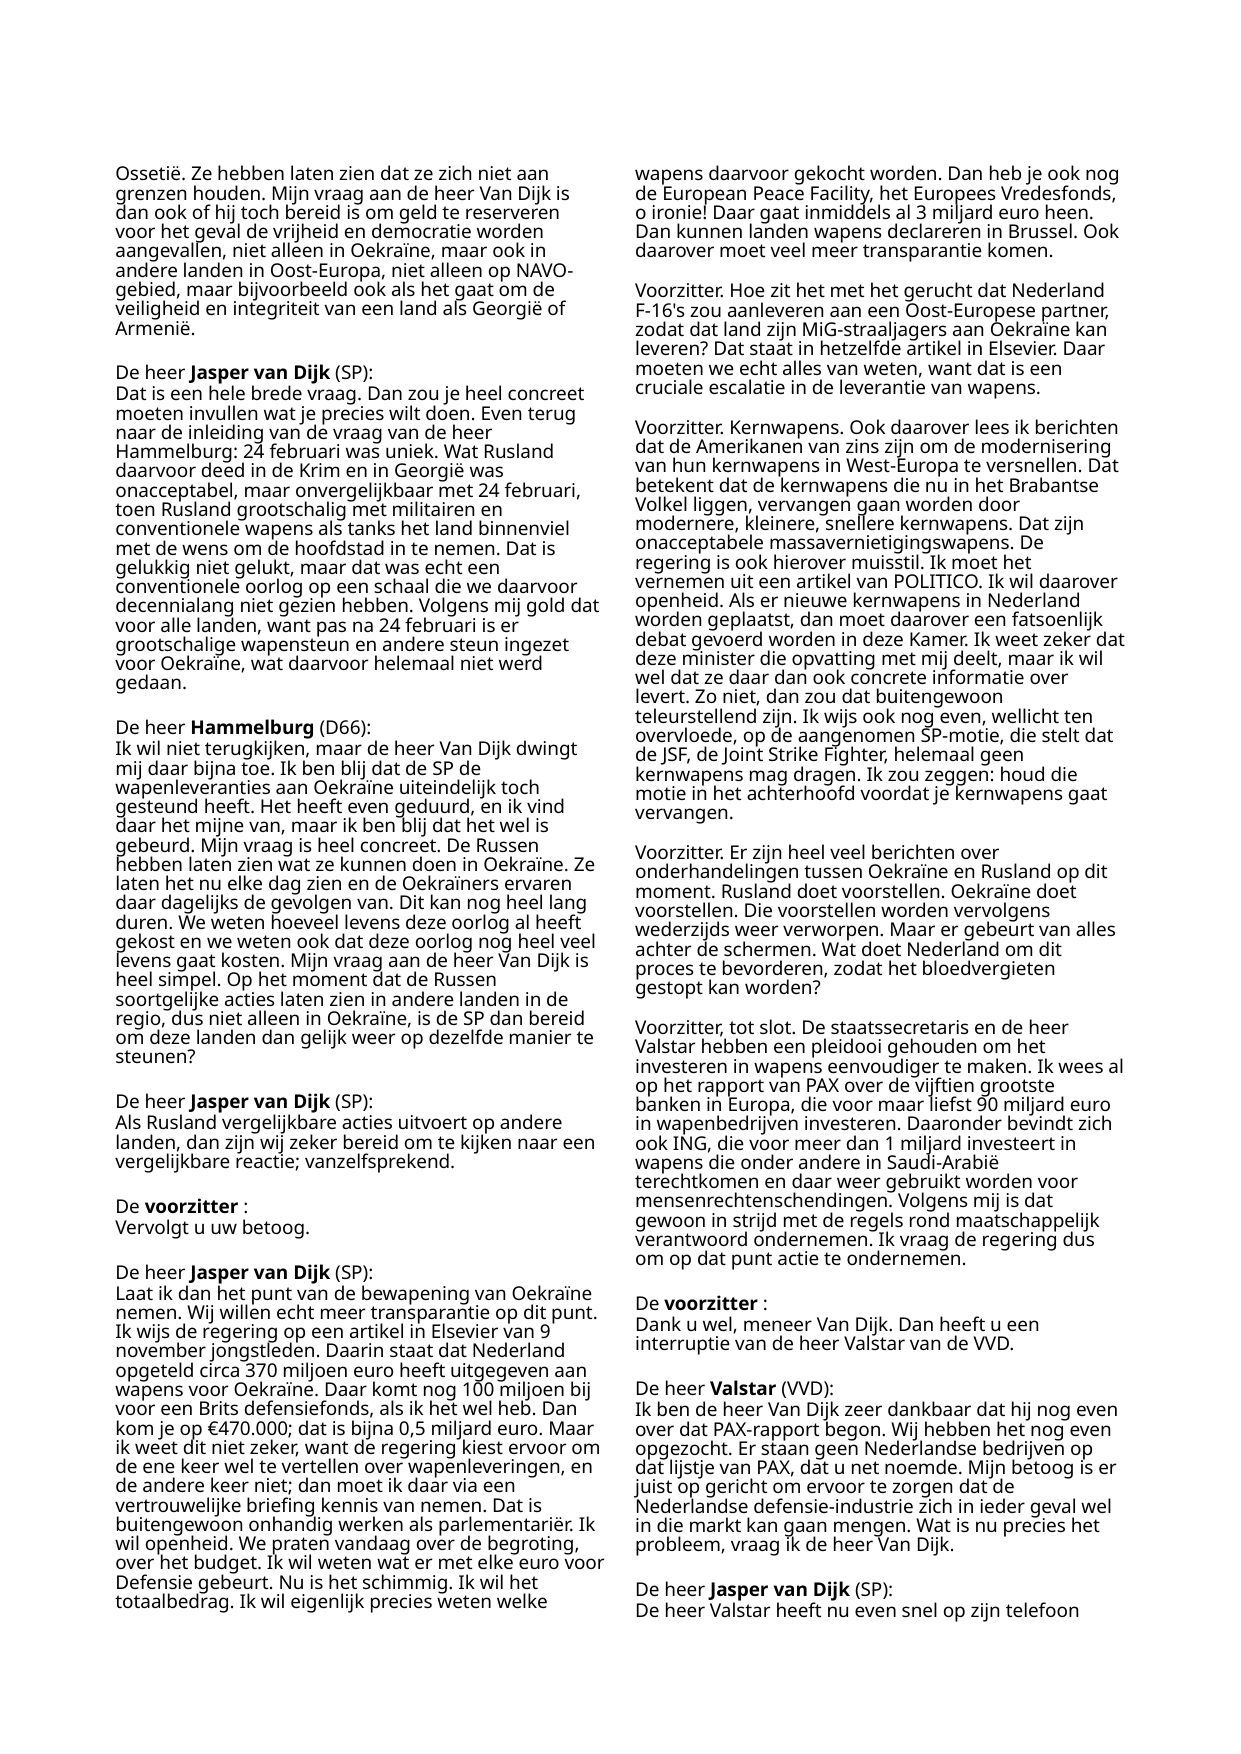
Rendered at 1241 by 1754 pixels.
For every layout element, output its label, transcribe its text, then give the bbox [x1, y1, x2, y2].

text De heer Jasper van Dijk (SP): [115, 1259, 605, 1284]
text De heer Jasper van Dijk (SP): [115, 1089, 605, 1114]
text Voorzitter. Er zijn heel veel berichten over onderhandelingen tussen Oekraïne en Rusland op dit moment. Rusland doet voorstellen. Oekraïne doet voorstellen. Die voorstellen worden vervolgens wederzijds weer verworpen. Maar er gebeurt van alles achter de schermen. Wat doet Nederland om dit proces te bevorderen, zodat het bloedvergieten gestopt kan worden? [635, 844, 1125, 998]
text Voorzitter. Hoe zit het met het gerucht dat Nederland F-16's zou aanleveren aan een Oost-Europese partner, zodat dat land zijn MiG-straaljagers aan Oekraïne kan leveren? Dat staat in hetzelfde artikel in Elsevier. Daar moeten we echt alles van weten, want dat is een cruciale escalatie in de leverantie van wapens. [635, 282, 1125, 398]
text De voorzitter : [115, 1193, 605, 1219]
text De voorzitter : [635, 1290, 1125, 1316]
text wapens daarvoor gekocht worden. Dan heb je ook nog de European Peace Facility, het Europees Vredesfonds, o ironie! Daar gaat inmiddels al 3 miljard euro heen. Dan kunnen landen wapens declareren in Brussel. Ook daarover moet veel meer transparantie komen. [635, 165, 1125, 262]
text De heer Jasper van Dijk (SP): [635, 1576, 1125, 1602]
text De heer Valstar (VVD): [635, 1376, 1125, 1401]
text De heer Jasper van Dijk (SP): [115, 359, 605, 385]
text Ik ben de heer Van Dijk zeer dankbaar dat hij nog even over dat PAX-rapport begon. Wij hebben het nog even opgezocht. Er staan geen Nederlandse bedrijven op dat lijstje van PAX, dat u net noemde. Mijn betoog is er juist op gericht om ervoor te zorgen dat de Nederlandse defensie-industrie zich in ieder geval wel in die markt kan gaan mengen. Wat is nu precies het probleem, vraag ik de heer Van Dijk. [635, 1401, 1125, 1555]
text De heer Valstar heeft nu even snel op zijn telefoon [635, 1602, 1125, 1621]
text Dank u wel, meneer Van Dijk. Dan heeft u een interruptie van de heer Valstar van de VVD. [635, 1316, 1125, 1355]
text Als Rusland vergelijkbare acties uitvoert op andere landen, dan zijn wij zeker bereid om te kijken naar een vergelijkbare reactie; vanzelfsprekend. [115, 1114, 605, 1172]
text Ik wil niet terugkijken, maar de heer Van Dijk dwingt mij daar bijna toe. Ik ben blij dat de SP de wapenleveranties aan Oekraïne uiteindelijk toch gesteund heeft. Het heeft even geduurd, en ik vind daar het mijne van, maar ik ben blij dat het wel is gebeurd. Mijn vraag is heel concreet. De Russen hebben laten zien wat ze kunnen doen in Oekraïne. Ze laten het nu elke dag zien en de Oekraïners ervaren daar dagelijks de gevolgen van. Dit kan nog heel lang duren. We weten hoeveel levens deze oorlog al heeft gekost en we weten ook dat deze oorlog nog heel veel levens gaat kosten. Mijn vraag aan de heer Van Dijk is heel simpel. Op het moment dat de Russen soortgelijke acties laten zien in andere landen in de regio, dus niet alleen in Oekraïne, is de SP dan bereid om deze landen dan gelijk weer op dezelfde manier te steunen? [115, 740, 605, 1068]
text De heer Hammelburg (D66): [115, 714, 605, 740]
text Voorzitter. Kernwapens. Ook daarover lees ik berichten dat de Amerikanen van zins zijn om de modernisering van hun kernwapens in West-Europa te versnellen. Dat betekent dat de kernwapens die nu in het Brabantse Volkel liggen, vervangen gaan worden door modernere, kleinere, snellere kernwapens. Dat zijn onacceptabele massavernietigingswapens. De regering is ook hierover muisstil. Ik moet het vernemen uit een artikel van POLITICO. Ik wil daarover openheid. Als er nieuwe kernwapens in Nederland worden geplaatst, dan moet daarover een fatsoenlijk debat gevoerd worden in deze Kamer. Ik weet zeker dat deze minister die opvatting met mij deelt, maar ik wil wel dat ze daar dan ook concrete informatie over levert. Zo niet, dan zou dat buitengewoon teleurstellend zijn. Ik wijs ook nog even, wellicht ten overvloede, op de aangenomen SP-motie, die stelt dat de JSF, de Joint Strike Fighter, helemaal geen kernwapens mag dragen. Ik zou zeggen: houd die motie in het achterhoofd voordat je kernwapens gaat vervangen. [635, 419, 1125, 823]
text Vervolgt u uw betoog. [115, 1219, 605, 1238]
text Laat ik dan het punt van de bewapening van Oekraïne nemen. Wij willen echt meer transparantie op dit punt. Ik wijs de regering op een artikel in Elsevier van 9 november jongstleden. Daarin staat dat Nederland opgeteld circa 370 miljoen euro heeft uitgegeven aan wapens voor Oekraïne. Daar komt nog 100 miljoen bij voor een Brits defensiefonds, als ik het wel heb. Dan kom je op €470.000; dat is bijna 0,5 miljard euro. Maar ik weet dit niet zeker, want de regering kiest ervoor om de ene keer wel te vertellen over wapenleveringen, en de andere keer niet; dan moet ik daar via een vertrouwelijke briefing kennis van nemen. Dat is buitengewoon onhandig werken als parlementariër. Ik wil openheid. We praten vandaag over de begroting, over het budget. Ik wil weten wat er met elke euro voor Defensie gebeurt. Nu is het schimmig. Ik wil het totaalbedrag. Ik wil eigenlijk precies weten welke [115, 1284, 605, 1612]
text Dat is een hele brede vraag. Dan zou je heel concreet moeten invullen wat je precies wilt doen. Even terug naar de inleiding van de vraag van de heer Hammelburg: 24 februari was uniek. Wat Rusland daarvoor deed in de Krim en in Georgië was onacceptabel, maar onvergelijkbaar met 24 februari, toen Rusland grootschalig met militairen en conventionele wapens als tanks het land binnenviel met de wens om de hoofdstad in te nemen. Dat is gelukkig niet gelukt, maar dat was echt een conventionele oorlog op een schaal die we daarvoor decennialang niet gezien hebben. Volgens mij gold dat voor alle landen, want pas na 24 februari is er grootschalige wapensteun en andere steun ingezet voor Oekraïne, wat daarvoor helemaal niet werd gedaan. [115, 385, 605, 694]
text Voorzitter, tot slot. De staatssecretaris en de heer Valstar hebben een pleidooi gehouden om het investeren in wapens eenvoudiger te maken. Ik wees al op het rapport van PAX over de vijftien grootste banken in Europa, die voor maar liefst 90 miljard euro in wapenbedrijven investeren. Daaronder bevindt zich ook ING, die voor meer dan 1 miljard investeert in wapens die onder andere in Saudi-Arabië terechtkomen en daar weer gebruikt worden voor mensenrechtenschendingen. Volgens mij is dat gewoon in strijd met de regels rond maatschappelijk verantwoord ondernemen. Ik vraag de regering dus om op dat punt actie te ondernemen. [635, 1019, 1125, 1269]
text Ossetië. Ze hebben laten zien dat ze zich niet aan grenzen houden. Mijn vraag aan de heer Van Dijk is dan ook of hij toch bereid is om geld te reserveren voor het geval de vrijheid en democratie worden aangevallen, niet alleen in Oekraïne, maar ook in andere landen in Oost-Europa, niet alleen op NAVO-gebied, maar bijvoorbeeld ook als het gaat om de veiligheid en integriteit van een land als Georgië of Armenië. [115, 165, 605, 339]
